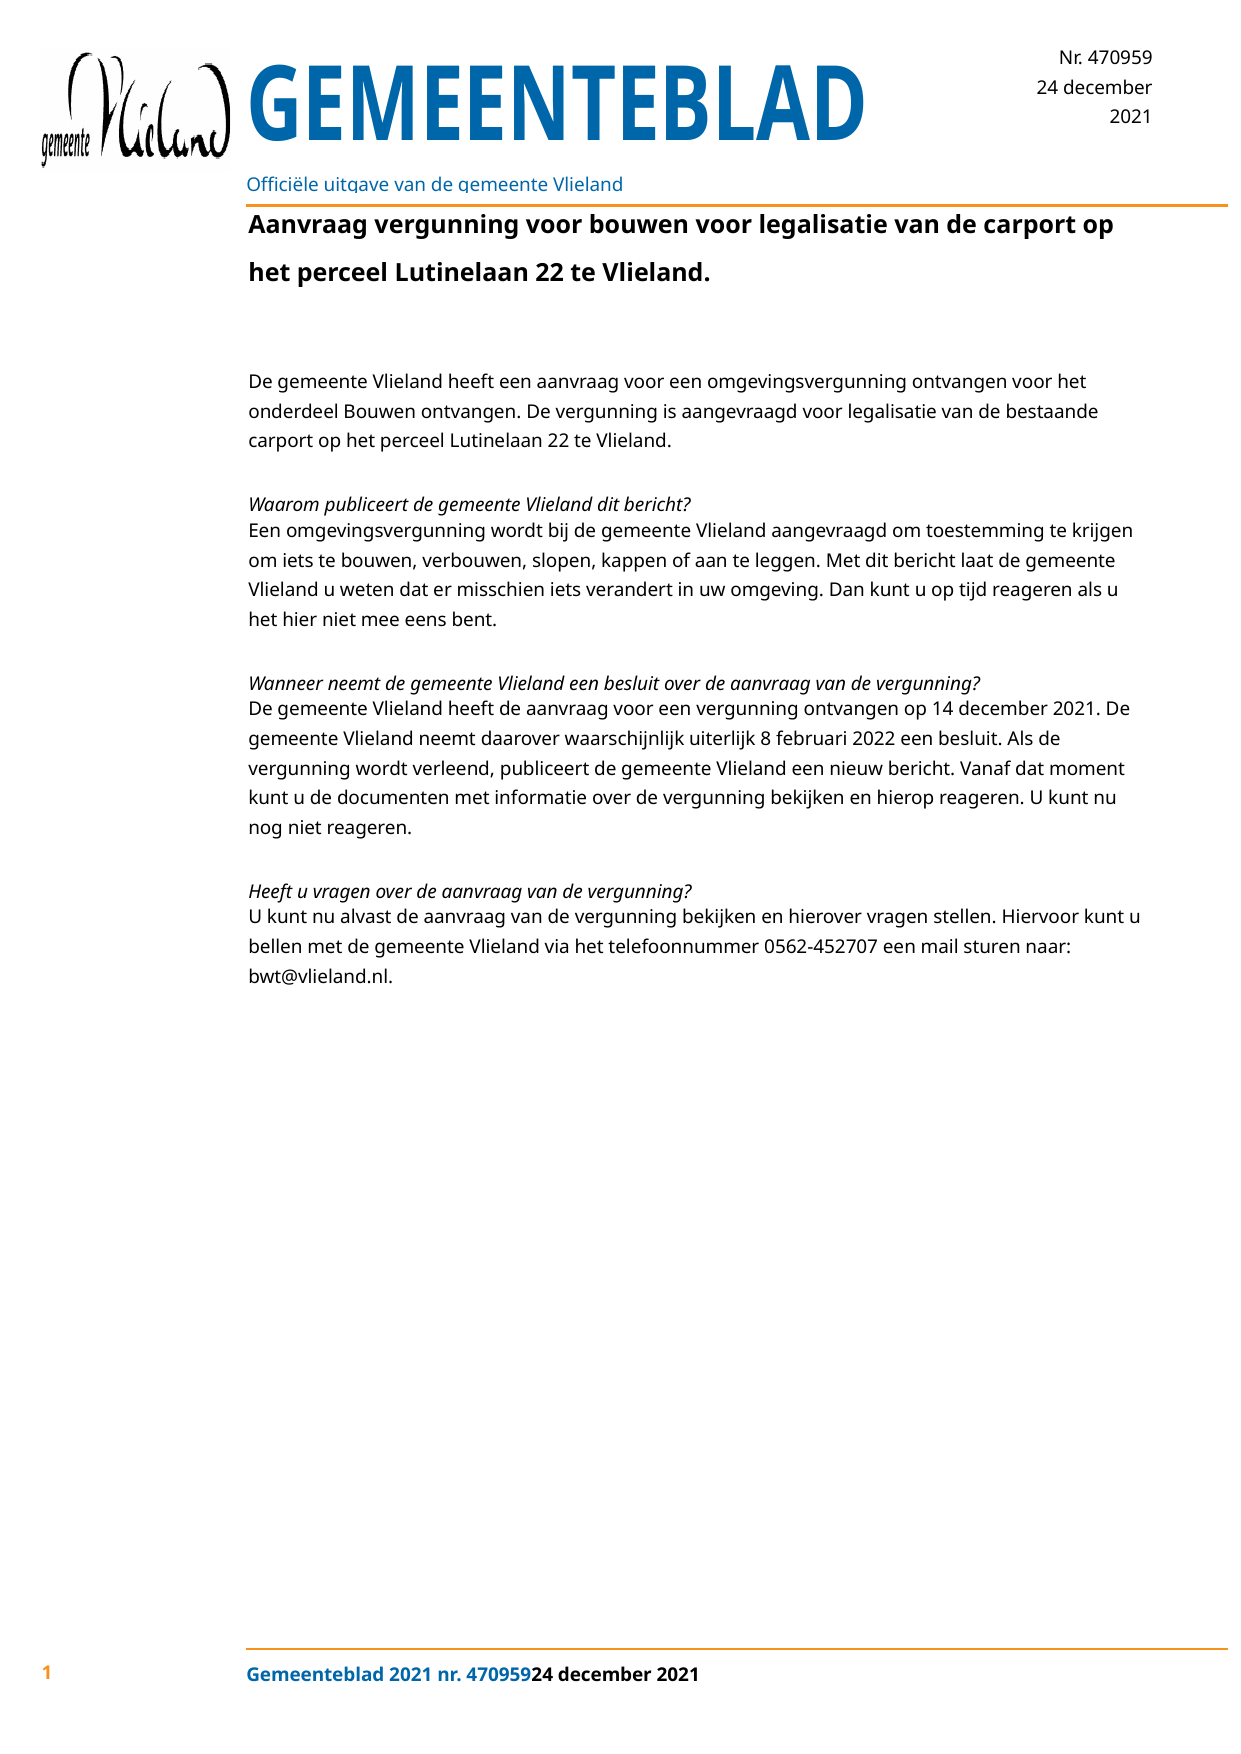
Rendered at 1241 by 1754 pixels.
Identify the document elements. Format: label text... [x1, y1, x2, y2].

text Wanneer neemt de gemeente Vlieland een besluit over de aanvraag van de vergunning? [248, 670, 1152, 696]
text De gemeente Vlieland heeft een aanvraag voor een omgevingsvergunning ontvangen voor het onderdeel Bouwen ontvangen. De vergunning is aangevraagd voor legalisatie van de bestaande carport op het perceel Lutinelaan 22 te Vlieland. [248, 368, 1152, 453]
text U kunt nu alvast de aanvraag van de vergunning bekijken en hierover vragen stellen. Hiervoor kunt u bellen met de gemeente Vlieland via het telefoonnummer 0562-452707 een mail sturen naar: bwt@vlieland.nl. [248, 904, 1152, 988]
text Heeft u vragen over de aanvraag van de vergunning? [248, 878, 1152, 904]
text Waarom publiceert de gemeente Vlieland dit bericht? [248, 491, 1152, 517]
picture [41, 47, 231, 172]
text De gemeente Vlieland heeft de aanvraag voor een vergunning ontvangen op 14 december 2021. De gemeente Vlieland neemt daarover waarschijnlijk uiterlijk 8 februari 2022 een besluit. Als de vergunning wordt verleend, publiceert de gemeente Vlieland een nieuw bericht. Vanaf dat moment kunt u de documenten met informatie over de vergunning bekijken en hierop reageren. U kunt nu nog niet reageren. [248, 696, 1152, 840]
text Aanvraag vergunning voor bouwen voor legalisatie van de carport op het perceel Lutinelaan 22 te Vlieland. [248, 207, 1152, 288]
text Een omgevingsvergunning wordt bij de gemeente Vlieland aangevraagd om toestemming te krijgen om iets te bouwen, verbouwen, slopen, kappen of aan te leggen. Met dit bericht laat de gemeente Vlieland u weten dat er misschien iets verandert in uw omgeving. Dan kunt u op tijd reageren als u het hier niet mee eens bent. [248, 517, 1152, 632]
